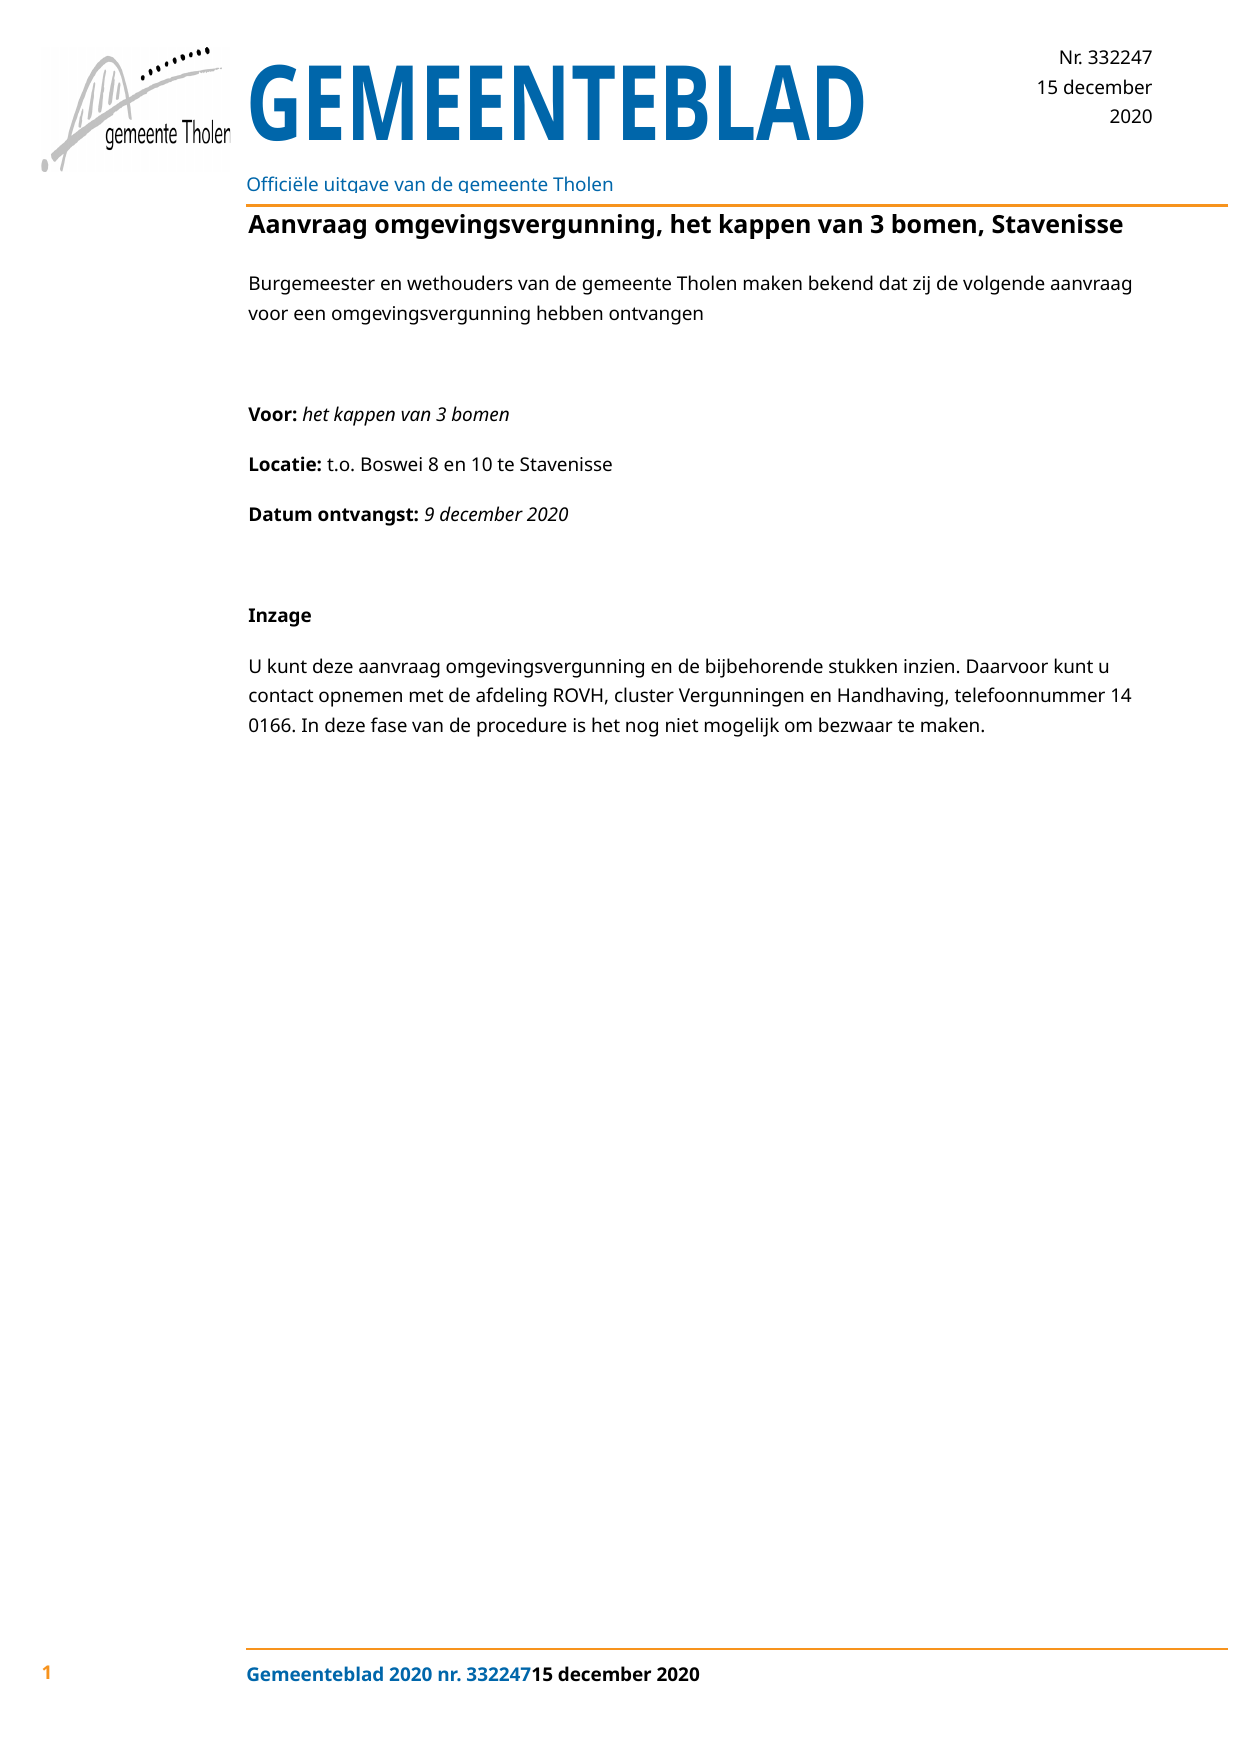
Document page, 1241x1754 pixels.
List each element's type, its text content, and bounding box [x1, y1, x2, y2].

text Inzage [248, 602, 1152, 628]
picture [41, 47, 231, 172]
text Locatie: t.o. Boswei 8 en 10 te Stavenisse [248, 451, 1152, 477]
text Aanvraag omgevingsvergunning, het kappen van 3 bomen, Stavenisse [248, 207, 1152, 241]
text Datum ontvangst: 9 december 2020 [248, 502, 1152, 527]
text Burgemeester en wethouders van de gemeente Tholen maken bekend dat zij de volgende aanvraag voor een omgevingsvergunning hebben ontvangen [248, 270, 1152, 326]
text Voor: het kappen van 3 bomen [248, 401, 1152, 426]
text U kunt deze aanvraag omgevingsvergunning en de bijbehorende stukken inzien. Daarvoor kunt u contact opnemen met de afdeling ROVH, cluster Vergunningen en Handhaving, telefoonnummer 14 0166. In deze fase van de procedure is het nog niet mogelijk om bezwaar te maken. [248, 653, 1152, 738]
